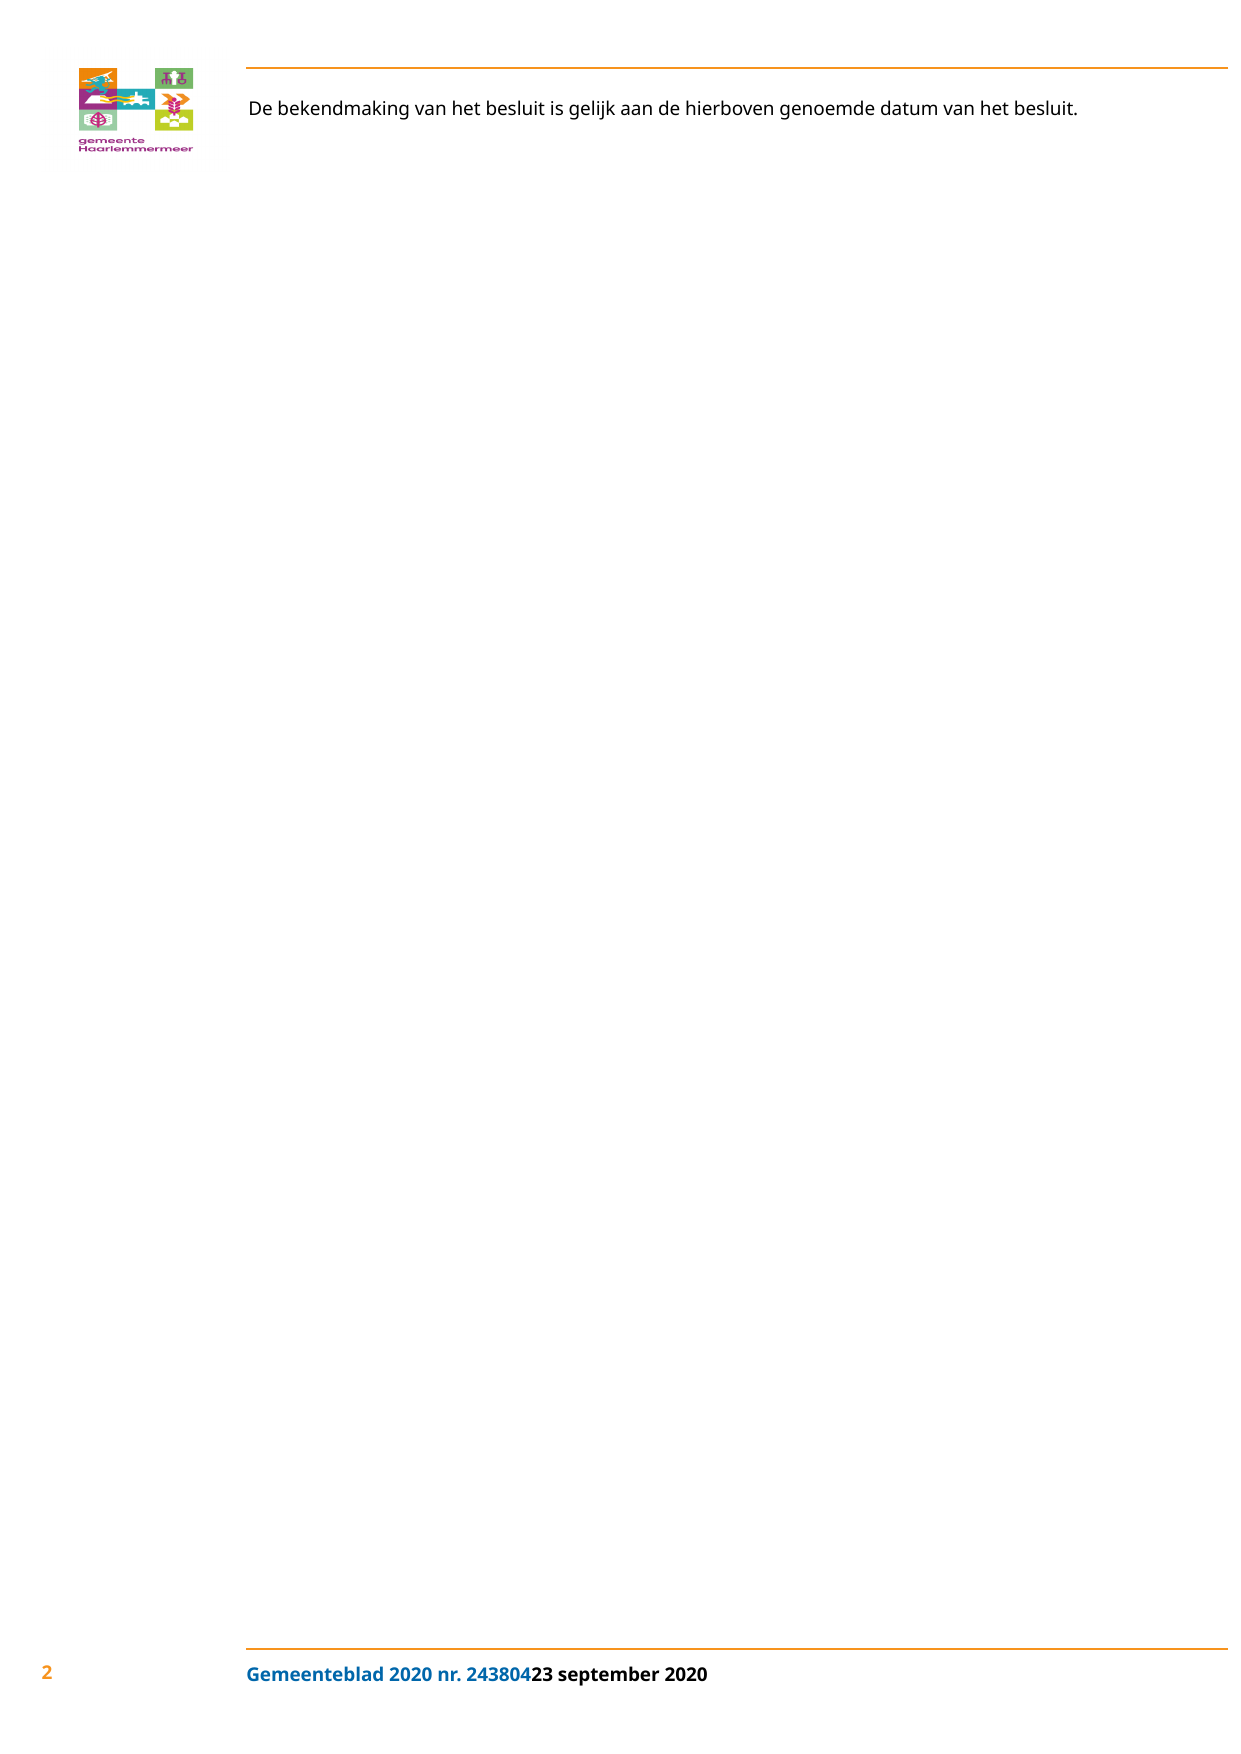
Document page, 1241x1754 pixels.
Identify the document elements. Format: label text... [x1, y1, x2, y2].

picture [41, 47, 231, 172]
text De bekendmaking van het besluit is gelijk aan de hierboven genoemde datum van het besluit. [248, 95, 1152, 121]
